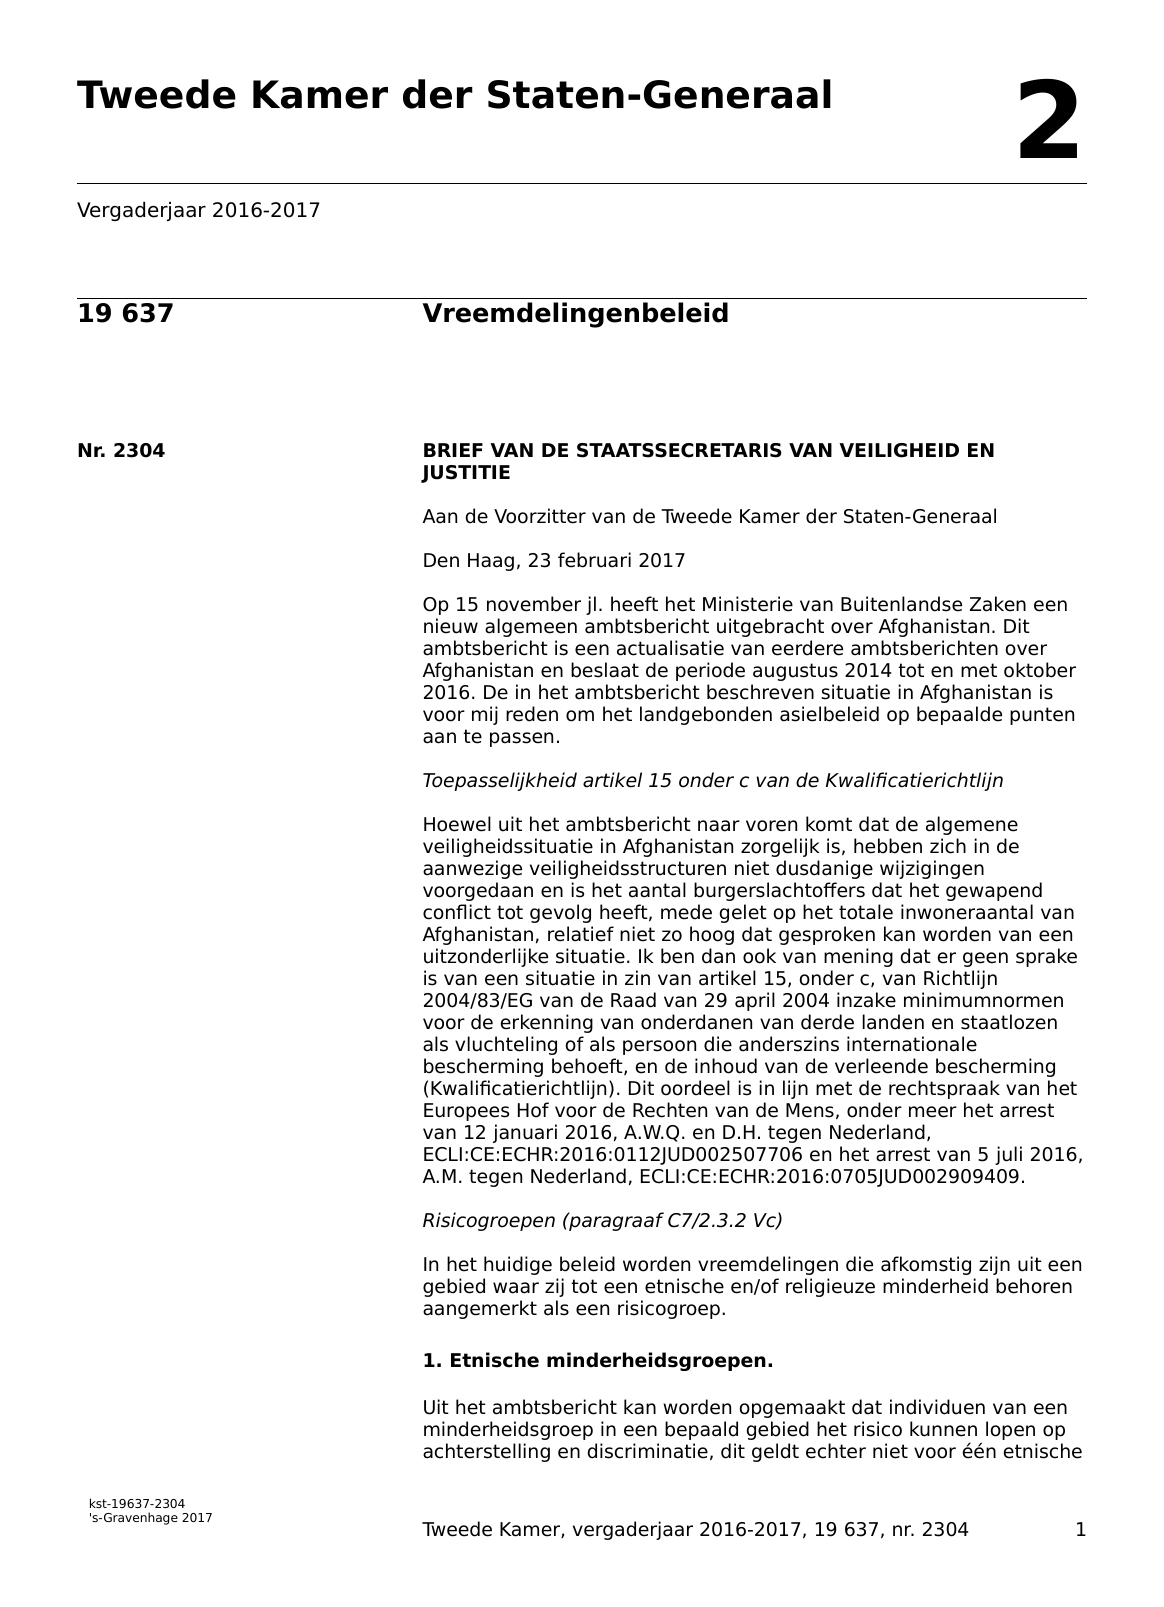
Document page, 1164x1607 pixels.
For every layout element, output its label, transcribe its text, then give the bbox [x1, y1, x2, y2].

subtitle Risicogroepen (paragraaf C7/2.3.2 Vc) [422, 1210, 1087, 1232]
subtitle 19 637 Vreemdelingenbeleid [77, 299, 1087, 329]
text In het huidige beleid worden vreemdelingen die afkomstig zijn uit een gebied waar zij tot een etnische en/of religieuze minderheid behoren aangemerkt als een risicogroep. [422, 1254, 1087, 1320]
text Hoewel uit het ambtsbericht naar voren komt dat de algemene veiligheidssituatie in Afghanistan zorgelijk is, hebben zich in de aanwezige veiligheidsstructuren niet dusdanige wijzigingen voorgedaan en is het aantal burgerslachtoffers dat het gewapend conflict tot gevolg heeft, mede gelet op het totale inwoneraantal van Afghanistan, relatief niet zo hoog dat gesproken kan worden van een uitzonderlijke situatie. Ik ben dan ook van mening dat er geen sprake is van een situatie in zin van artikel 15, onder c, van Richtlijn 2004/83/EG van de Raad van 29 april 2004 inzake minimumnormen voor de erkenning van onderdanen van derde landen en staatlozen als vluchteling of als persoon die anderszins internationale bescherming behoeft, en de inhoud van de verleende bescherming (Kwalificatierichtlijn). Dit oordeel is in lijn met de rechtspraak van het Europees Hof voor de Rechten van de Mens, onder meer het arrest van 12 januari 2016, A.W.Q. en D.H. tegen Nederland, ECLI:CE:ECHR:2016:0112JUD002507706 en het arrest van 5 juli 2016, A.M. tegen Nederland, ECLI:CE:ECHR:2016:0705JUD002909409. [422, 814, 1087, 1188]
table_header 2 [886, 59, 1087, 183]
text kst-19637-2304 [88, 1497, 323, 1511]
table_cell Vergaderjaar 2016-2017 [77, 184, 1087, 298]
subtitle Nr. 2304 BRIEF VAN DE STAATSSECRETARIS VAN VEILIGHEID EN JUSTITIE [77, 440, 1087, 484]
text 's-Gravenhage 2017 [88, 1511, 323, 1525]
text Op 15 november jl. heeft het Ministerie van Buitenlandse Zaken een nieuw algemeen ambtsbericht uitgebracht over Afghanistan. Dit ambtsbericht is een actualisatie van eerdere ambtsberichten over Afghanistan en beslaat de periode augustus 2014 tot en met oktober 2016. De in het ambtsbericht beschreven situatie in Afghanistan is voor mij reden om het landgebonden asielbeleid op bepaalde punten aan te passen. [422, 594, 1087, 748]
text Uit het ambtsbericht kan worden opgemaakt dat individuen van een minderheidsgroep in een bepaald gebied het risico kunnen lopen op achterstelling en discriminatie, dit geldt echter niet voor één etnische [422, 1397, 1087, 1463]
subtitle Toepasselijkheid artikel 15 onder c van de Kwalificatierichtlijn [422, 770, 1087, 792]
table_header Tweede Kamer der Staten-Generaal [77, 59, 886, 183]
text Den Haag, 23 februari 2017 [422, 550, 1087, 572]
subtitle 1. Etnische minderheidsgroepen. [422, 1350, 1087, 1372]
text Aan de Voorzitter van de Tweede Kamer der Staten-Generaal [422, 506, 1087, 528]
